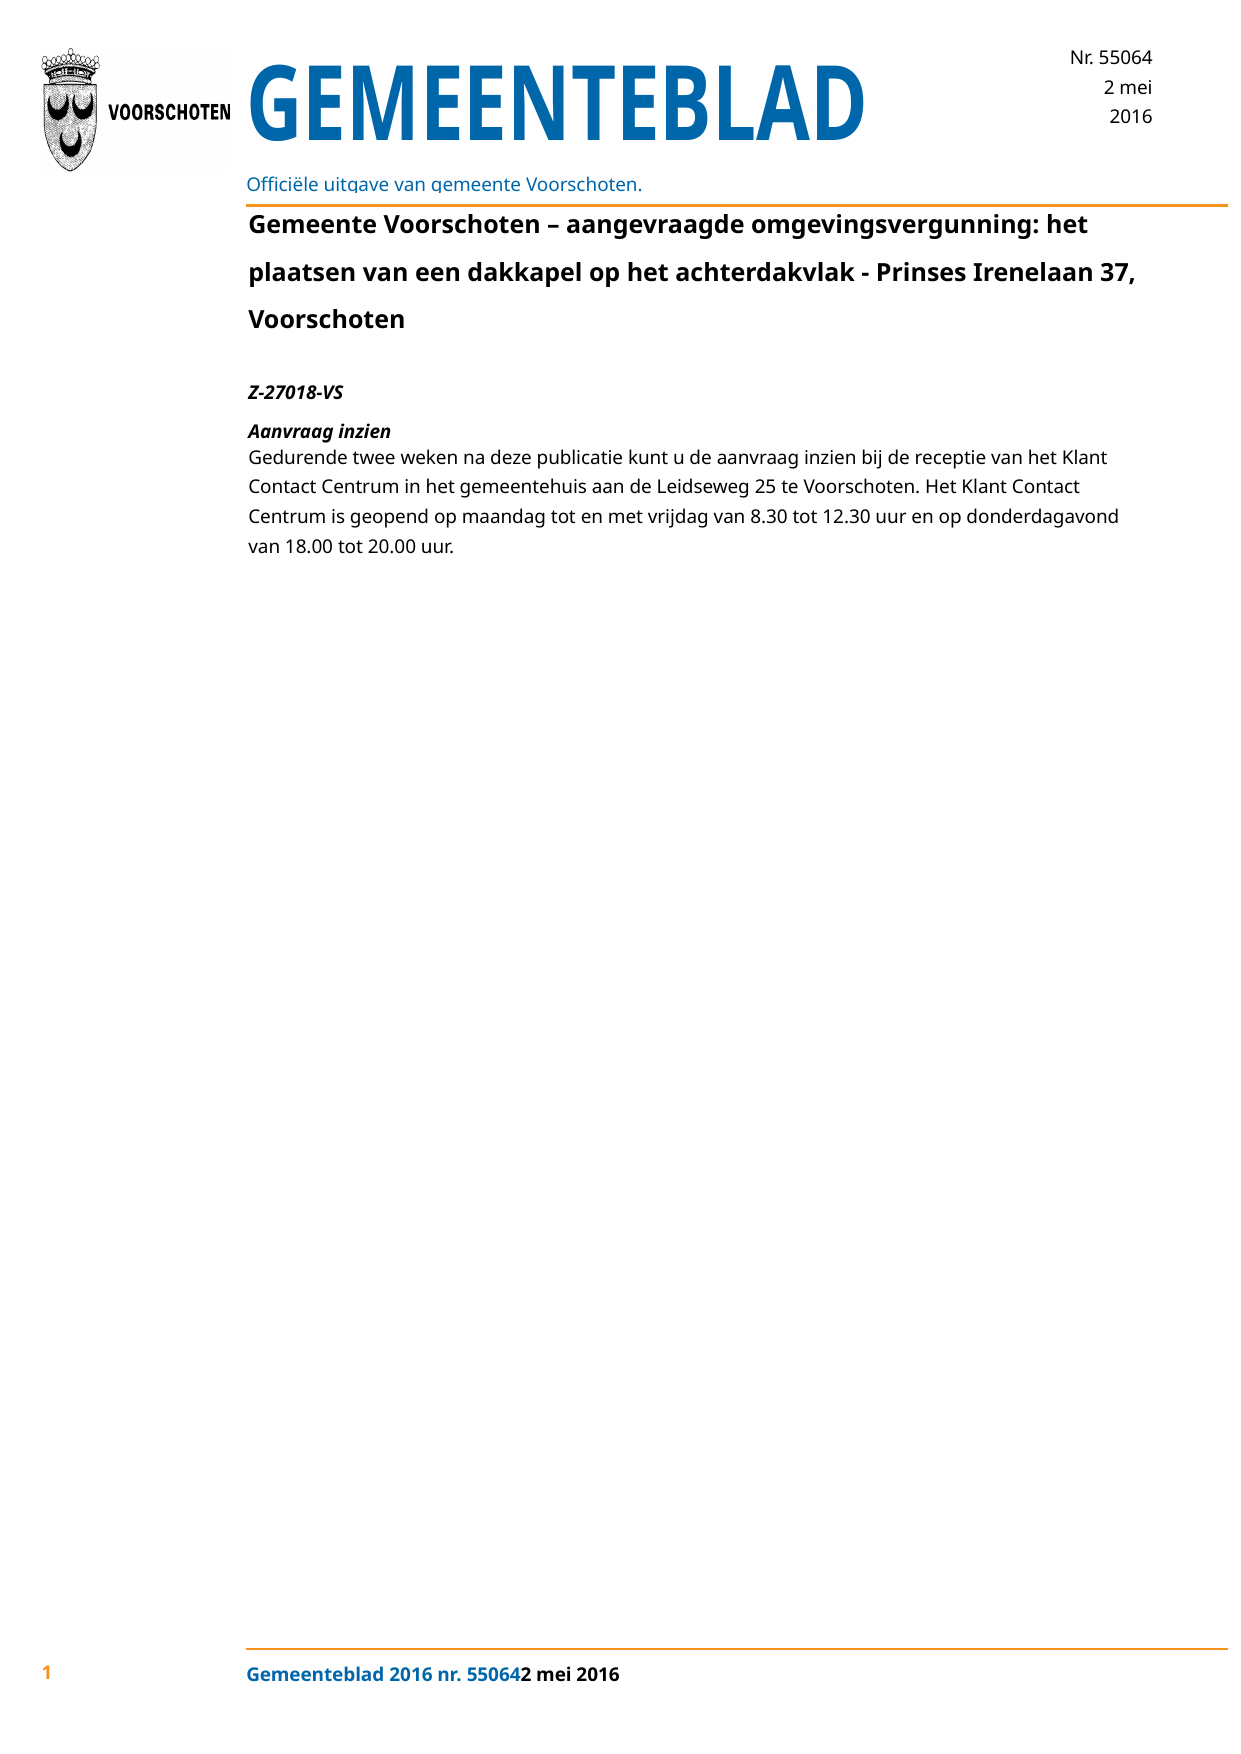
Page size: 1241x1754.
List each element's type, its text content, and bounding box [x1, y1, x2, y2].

picture [41, 47, 231, 172]
text Aanvraag inzien [248, 418, 1152, 444]
text Gemeente Voorschoten – aangevraagde omgevingsvergunning: het plaatsen van een dakkapel op het achterdakvlak - Prinses Irenelaan 37, Voorschoten [248, 207, 1152, 336]
text Z-27018-VS [248, 379, 1152, 405]
text Gedurende twee weken na deze publicatie kunt u de aanvraag inzien bij de receptie van het Klant Contact Centrum in het gemeentehuis aan de Leidseweg 25 te Voorschoten. Het Klant Contact Centrum is geopend op maandag tot en met vrijdag van 8.30 tot 12.30 uur en op donderdagavond van 18.00 tot 20.00 uur. [248, 444, 1152, 558]
